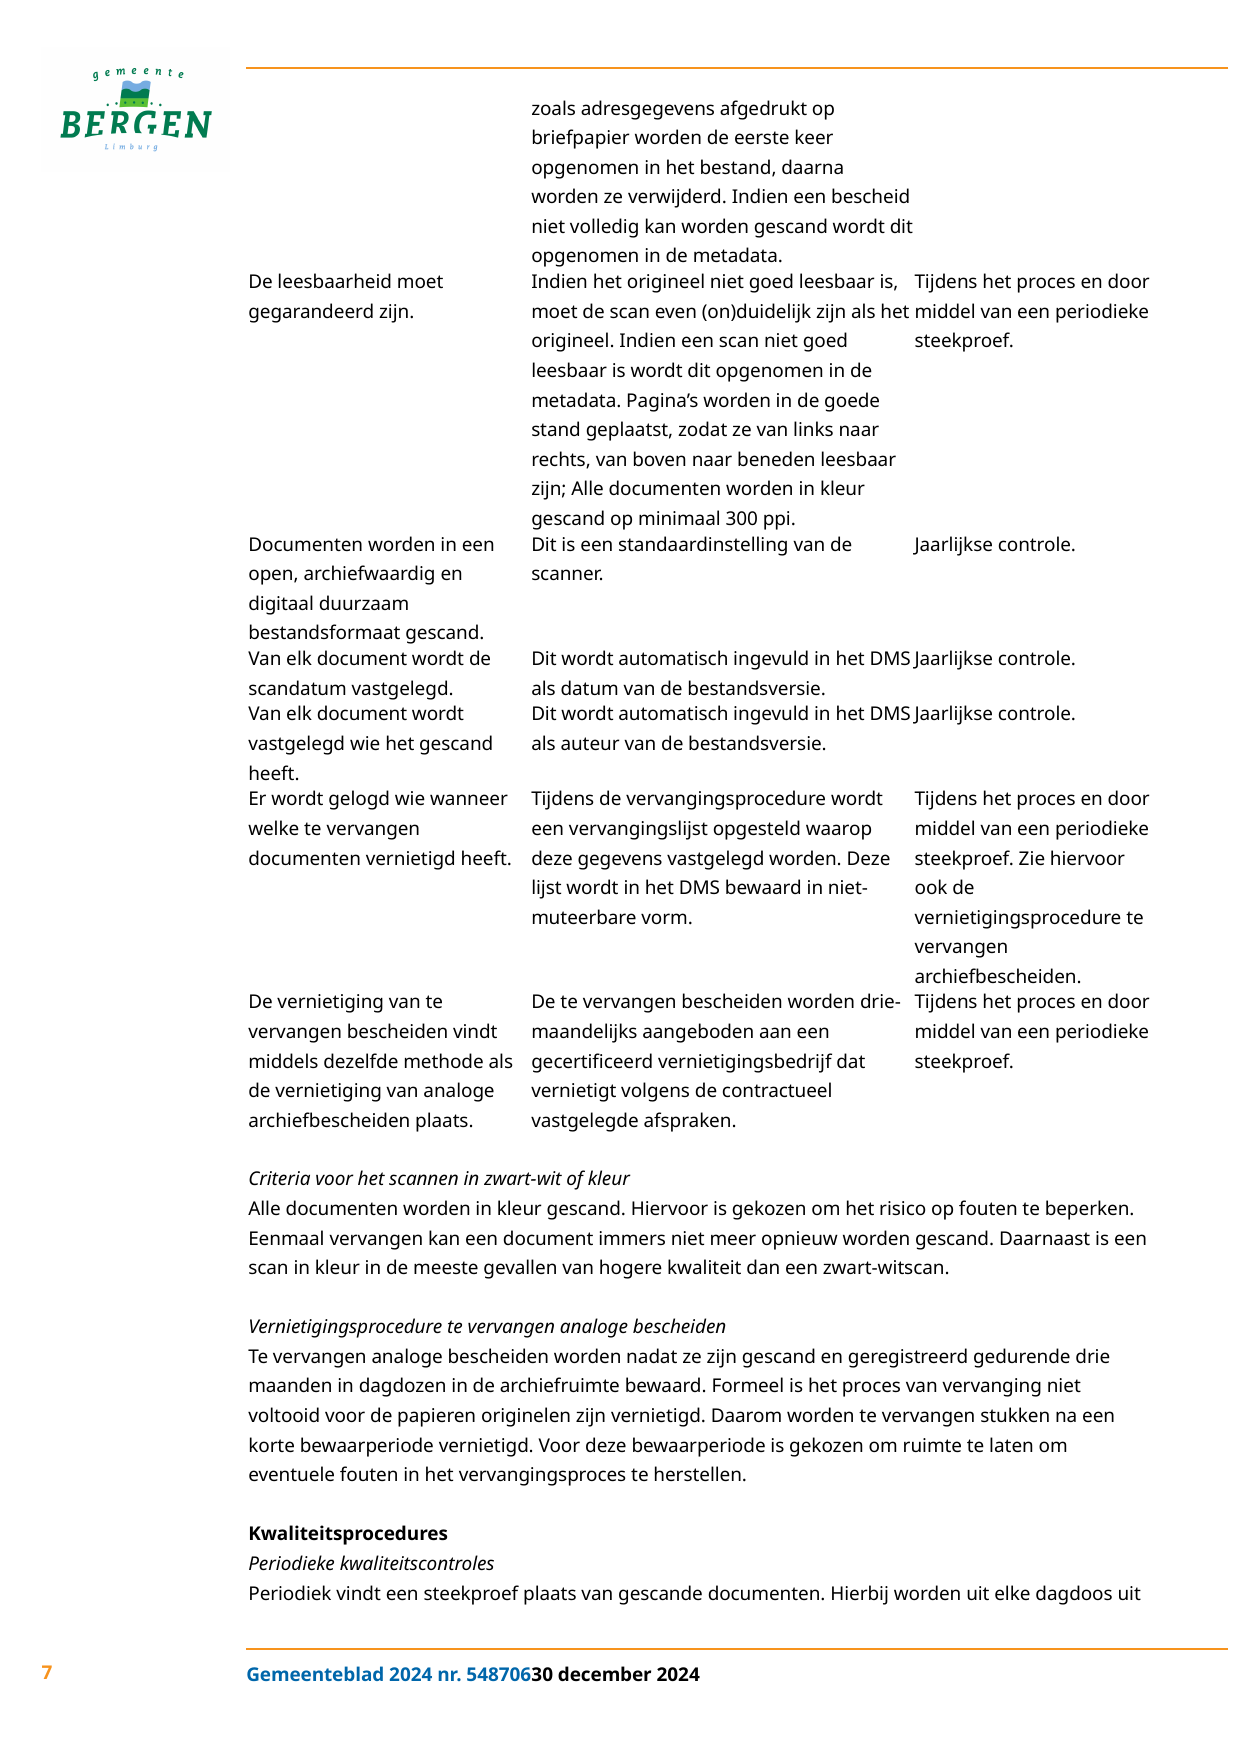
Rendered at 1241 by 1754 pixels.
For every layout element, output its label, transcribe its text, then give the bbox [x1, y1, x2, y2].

table_cell Jaarlijkse controle. [914, 645, 1152, 701]
table_cell Tijdens het proces en door middel van een periodieke steekproef. Zie hiervoor ook de vernietigingsprocedure te vervangen archiefbescheiden. [914, 786, 1152, 989]
table_cell Tijdens de vervangingsprocedure wordt een vervangingslijst opgesteld waarop deze gegevens vastgelegd worden. Deze lijst wordt in het DMS bewaard in niet-muteerbare vorm. [531, 786, 914, 989]
table_cell Er wordt gelogd wie wanneer welke te vervangen documenten vernietigd heeft. [248, 786, 531, 989]
table_cell Van elk document wordt vastgelegd wie het gescand heeft. [248, 701, 531, 786]
picture [41, 47, 231, 172]
table_cell [248, 95, 531, 268]
table_cell Dit wordt automatisch ingevuld in het DMS als auteur van de bestandsversie. [531, 701, 914, 786]
table_cell De vernietiging van te vervangen bescheiden vindt middels dezelfde methode als de vernietiging van analoge archiefbescheiden plaats. [248, 989, 531, 1133]
table_cell zoals adresgegevens afgedrukt op briefpapier worden de eerste keer opgenomen in het bestand, daarna worden ze verwijderd. Indien een bescheid niet volledig kan worden gescand wordt dit opgenomen in de metadata. [531, 95, 914, 268]
table_cell Jaarlijkse controle. [914, 531, 1152, 645]
table_cell Jaarlijkse controle. [914, 701, 1152, 786]
table_cell Tijdens het proces en door middel van een periodieke steekproef. [914, 989, 1152, 1133]
text Criteria voor het scannen in zwart-wit of kleur [248, 1166, 1152, 1191]
text Vernietigingsprocedure te vervangen analoge bescheiden [248, 1313, 1152, 1339]
table_cell Documenten worden in een open, archiefwaardig en digitaal duurzaam bestandsformaat gescand. [248, 531, 531, 645]
table_cell Indien het origineel niet goed leesbaar is, moet de scan even (on)duidelijk zijn als het origineel. Indien een scan niet goed leesbaar is wordt dit opgenomen in de metadata. Pagina’s worden in de goede stand geplaatst, zodat ze van links naar rechts, van boven naar beneden leesbaar zijn; Alle documenten worden in kleur gescand op minimaal 300 ppi. [531, 269, 914, 531]
text Periodieke kwaliteitscontroles [248, 1550, 1152, 1576]
table_cell Dit wordt automatisch ingevuld in het DMS als datum van de bestandsversie. [531, 645, 914, 701]
table_cell Tijdens het proces en door middel van een periodieke steekproef. [914, 269, 1152, 531]
table_cell [914, 95, 1152, 268]
text Periodiek vindt een steekproef plaats van gescande documenten. Hierbij worden uit elke dagdoos uit [248, 1580, 1152, 1606]
text Te vervangen analoge bescheiden worden nadat ze zijn gescand en geregistreerd gedurende drie maanden in dagdozen in de archiefruimte bewaard. Formeel is het proces van vervanging niet voltooid voor de papieren originelen zijn vernietigd. Daarom worden te vervangen stukken na een korte bewaarperiode vernietigd. Voor deze bewaarperiode is gekozen om ruimte te laten om eventuele fouten in het vervangingsproces te herstellen. [248, 1343, 1152, 1487]
table_cell De leesbaarheid moet gegarandeerd zijn. [248, 269, 531, 531]
table_cell Dit is een standaardinstelling van de scanner. [531, 531, 914, 645]
text Alle documenten worden in kleur gescand. Hiervoor is gekozen om het risico op fouten te beperken. Eenmaal vervangen kan een document immers niet meer opnieuw worden gescand. Daarnaast is een scan in kleur in de meeste gevallen van hogere kwaliteit dan een zwart-witscan. [248, 1195, 1152, 1280]
text Kwaliteitsprocedures [248, 1521, 1152, 1546]
table_cell Van elk document wordt de scandatum vastgelegd. [248, 645, 531, 701]
table_cell De te vervangen bescheiden worden drie-maandelijks aangeboden aan een gecertificeerd vernietigingsbedrijf dat vernietigt volgens de contractueel vastgelegde afspraken. [531, 989, 914, 1133]
